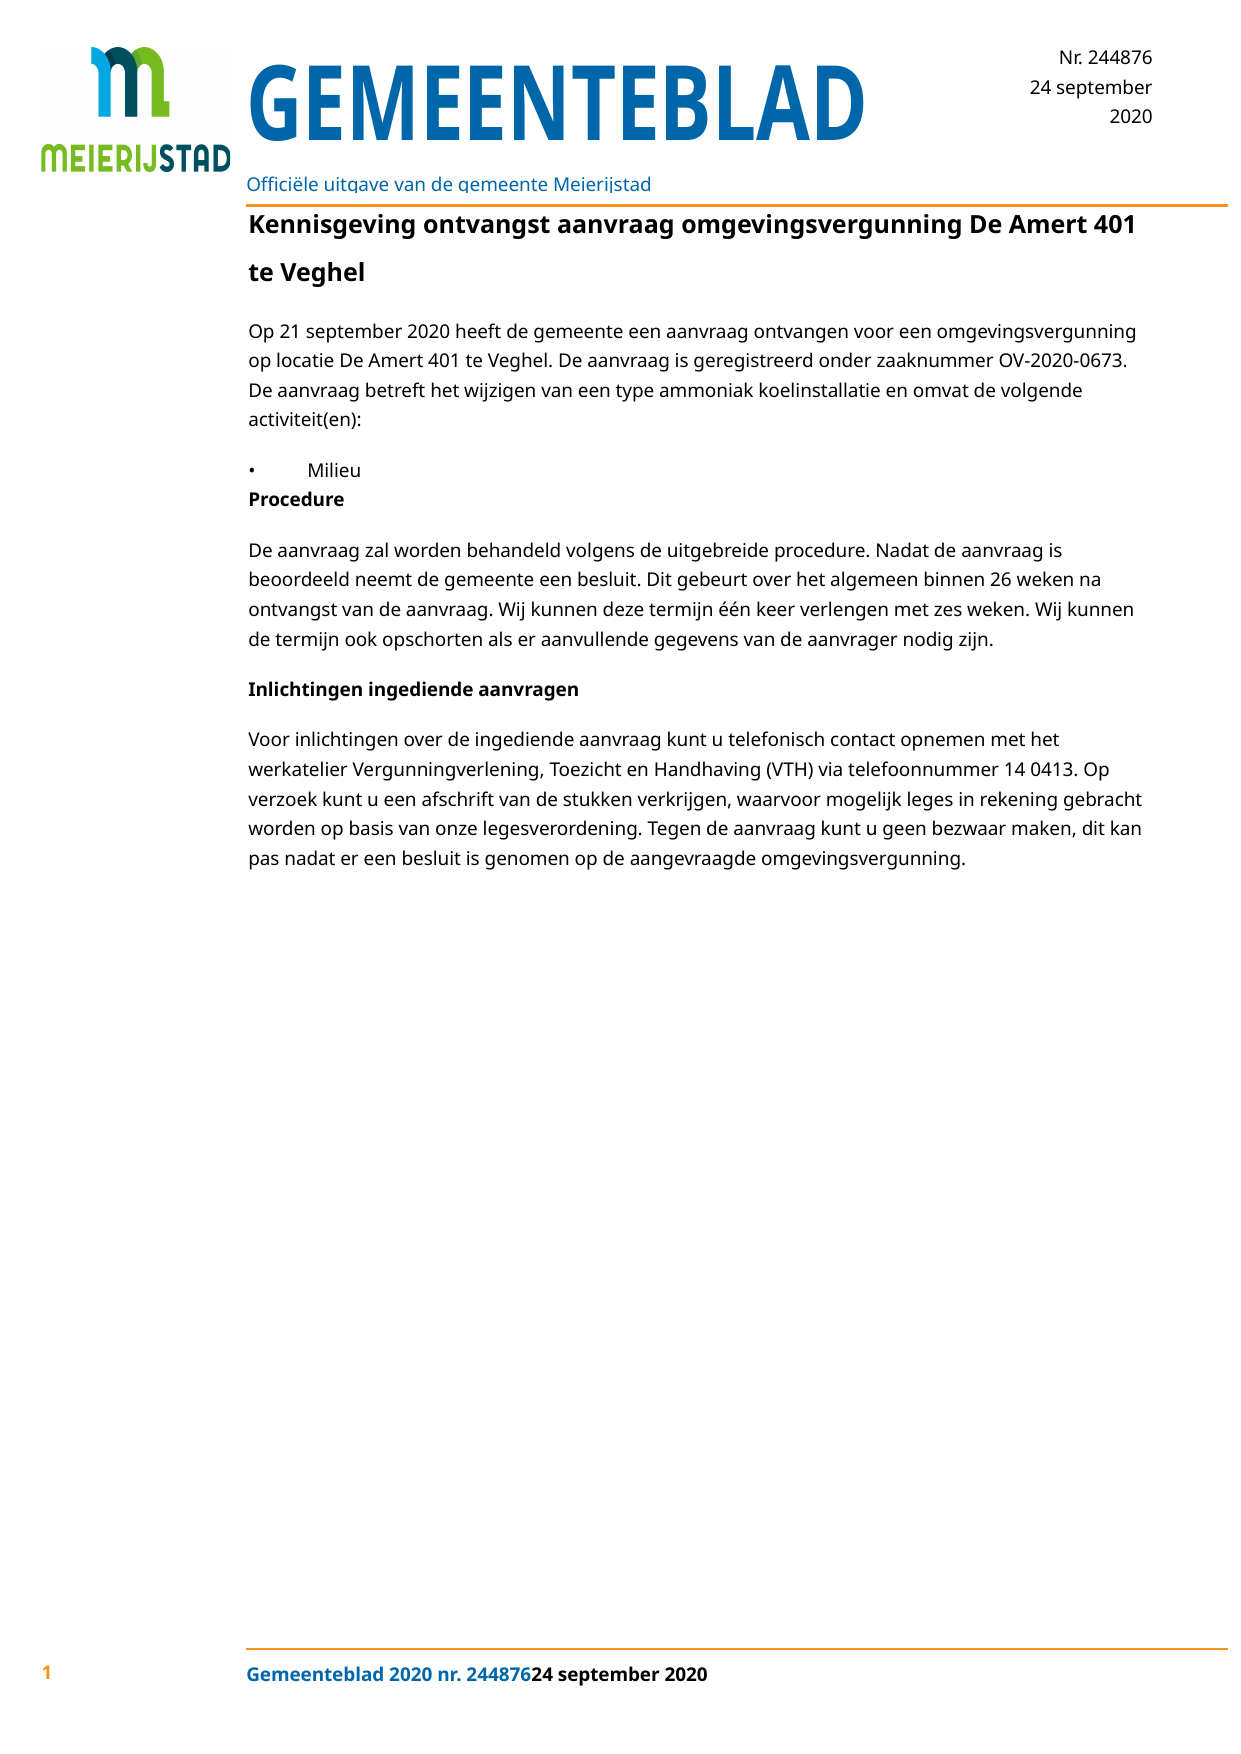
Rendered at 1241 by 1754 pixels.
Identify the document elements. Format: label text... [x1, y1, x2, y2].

text Voor inlichtingen over de ingediende aanvraag kunt u telefonisch contact opnemen met het werkatelier Vergunningverlening, Toezicht en Handhaving (VTH) via telefoonnummer 14 0413. Op verzoek kunt u een afschrift van de stukken verkrijgen, waarvoor mogelijk leges in rekening gebracht worden op basis van onze legesverordening. Tegen de aanvraag kunt u geen bezwaar maken, dit kan pas nadat er een besluit is genomen op de aangevraagde omgevingsvergunning. [248, 727, 1152, 871]
text Inlichtingen ingediende aanvragen [248, 676, 1152, 702]
text Procedure [248, 487, 1152, 512]
text Op 21 september 2020 heeft de gemeente een aanvraag ontvangen voor een omgevingsvergunning op locatie De Amert 401 te Veghel. De aanvraag is geregistreerd onder zaaknummer OV-2020-0673. De aanvraag betreft het wijzigen van een type ammoniak koelinstallatie en omvat de volgende activiteit(en): [248, 318, 1152, 432]
list Milieu [248, 457, 1152, 483]
text De aanvraag zal worden behandeld volgens de uitgebreide procedure. Nadat de aanvraag is beoordeeld neemt de gemeente een besluit. Dit gebeurt over het algemeen binnen 26 weken na ontvangst van de aanvraag. Wij kunnen deze termijn één keer verlengen met zes weken. Wij kunnen de termijn ook opschorten als er aanvullende gegevens van de aanvrager nodig zijn. [248, 537, 1152, 652]
text Kennisgeving ontvangst aanvraag omgevingsvergunning De Amert 401 te Veghel [248, 207, 1152, 288]
picture [41, 47, 231, 172]
